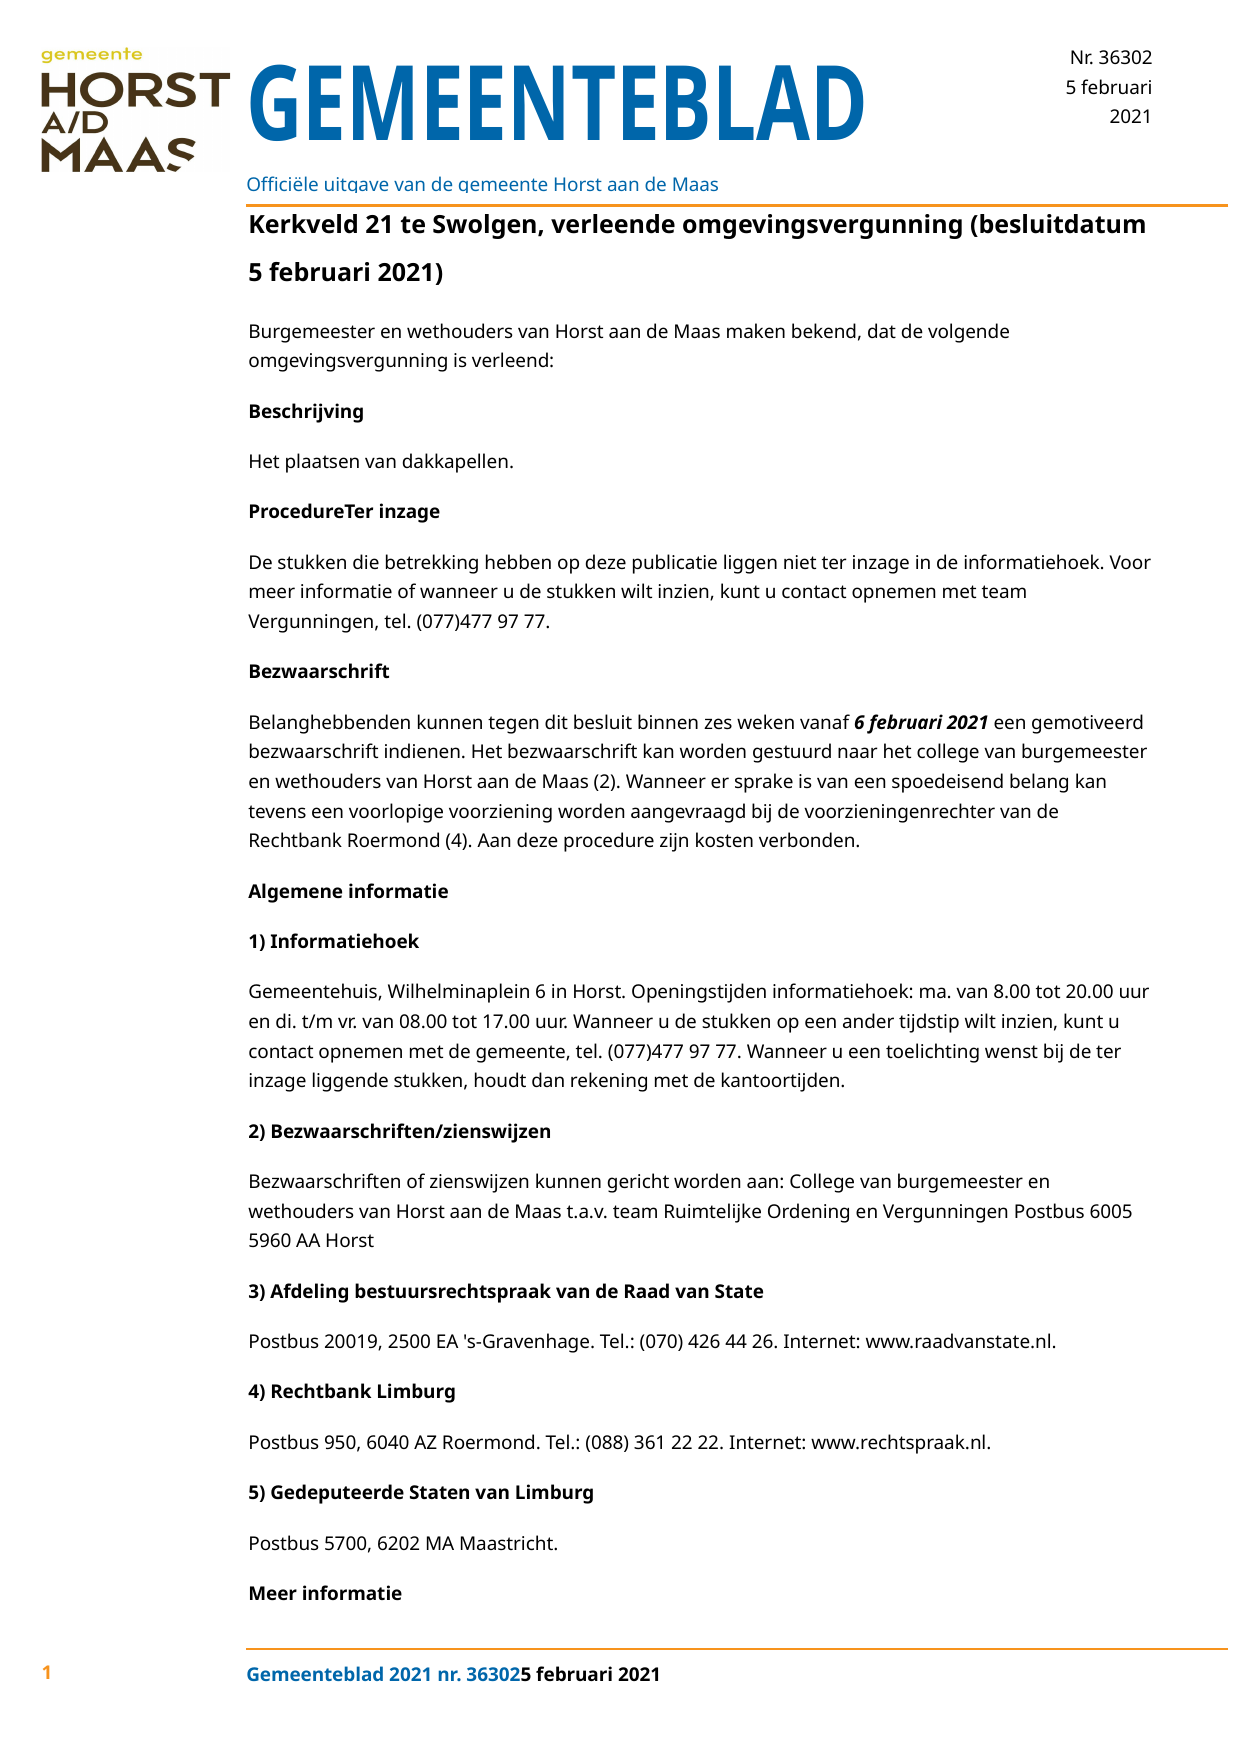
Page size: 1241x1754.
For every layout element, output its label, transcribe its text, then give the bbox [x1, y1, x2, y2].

text Burgemeester en wethouders van Horst aan de Maas maken bekend, dat de volgende omgevingsvergunning is verleend: [248, 318, 1152, 373]
text Gemeentehuis, Wilhelminaplein 6 in Horst. Openingstijden informatiehoek: ma. van 8.00 tot 20.00 uur en di. t/m vr. van 08.00 tot 17.00 uur. Wanneer u de stukken op een ander tijdstip wilt inzien, kunt u contact opnemen met de gemeente, tel. (077)477 97 77. Wanneer u een toelichting wenst bij de ter inzage liggende stukken, houdt dan rekening met de kantoortijden. [248, 979, 1152, 1093]
text Het plaatsen van dakkapellen. [248, 448, 1152, 474]
text Meer informatie [248, 1580, 1152, 1606]
text Postbus 5700, 6202 MA Maastricht. [248, 1530, 1152, 1556]
text 1) Informatiehoek [248, 928, 1152, 954]
text De stukken die betrekking hebben op deze publicatie liggen niet ter inzage in de informatiehoek. Voor meer informatie of wanneer u de stukken wilt inzien, kunt u contact opnemen met team Vergunningen, tel. (077)477 97 77. [248, 549, 1152, 634]
text Bezwaarschrift [248, 659, 1152, 684]
text Belanghebbenden kunnen tegen dit besluit binnen zes weken vanaf 6 februari 2021 een gemotiveerd bezwaarschrift indienen. Het bezwaarschrift kan worden gestuurd naar het college van burgemeester en wethouders van Horst aan de Maas (2). Wanneer er sprake is van een spoedeisend belang kan tevens een voorlopige voorziening worden aangevraagd bij de voorzieningenrechter van de Rechtbank Roermond (4). Aan deze procedure zijn kosten verbonden. [248, 709, 1152, 853]
text 2) Bezwaarschriften/zienswijzen [248, 1118, 1152, 1144]
text 4) Rechtbank Limburg [248, 1379, 1152, 1404]
text ProcedureTer inzage [248, 499, 1152, 524]
picture [41, 47, 231, 172]
text 5) Gedeputeerde Staten van Limburg [248, 1479, 1152, 1505]
text Postbus 950, 6040 AZ Roermond. Tel.: (088) 361 22 22. Internet: www.rechtspraak.nl. [248, 1429, 1152, 1455]
text Algemene informatie [248, 878, 1152, 904]
text Kerkveld 21 te Swolgen, verleende omgevingsvergunning (besluitdatum 5 februari 2021) [248, 207, 1152, 288]
text Postbus 20019, 2500 EA 's-Gravenhage. Tel.: (070) 426 44 26. Internet: www.raadvanstate.nl. [248, 1328, 1152, 1354]
text 3) Afdeling bestuursrechtspraak van de Raad van State [248, 1278, 1152, 1304]
text Bezwaarschriften of zienswijzen kunnen gericht worden aan: College van burgemeester en wethouders van Horst aan de Maas t.a.v. team Ruimtelijke Ordening en Vergunningen Postbus 6005 5960 AA Horst [248, 1168, 1152, 1253]
text Beschrijving [248, 398, 1152, 424]
